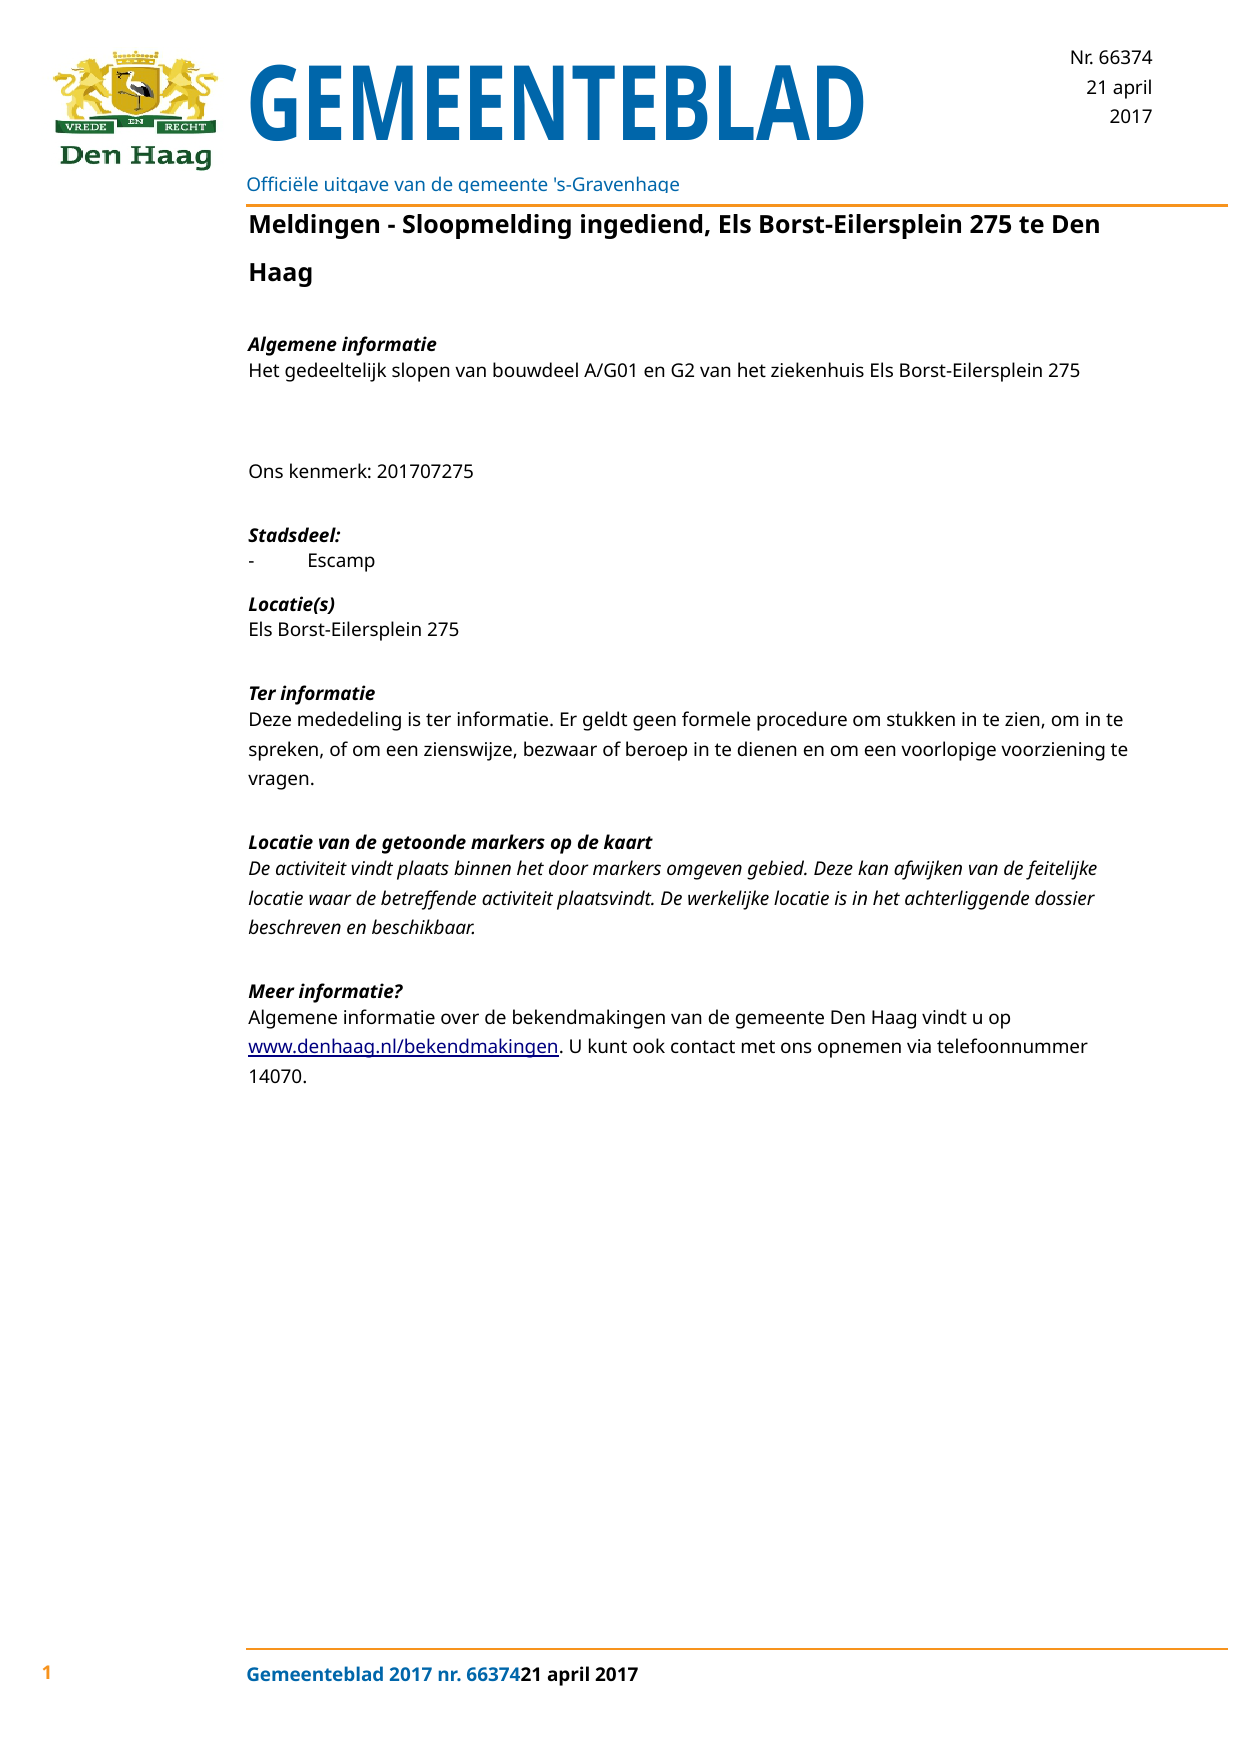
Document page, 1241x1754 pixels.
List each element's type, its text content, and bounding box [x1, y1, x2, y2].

text Deze mededeling is ter informatie. Er geldt geen formele procedure om stukken in te zien, om in te spreken, of om een zienswijze, bezwaar of beroep in te dienen en om een voorlopige voorziening te vragen. [248, 706, 1152, 791]
text De activiteit vindt plaats binnen het door markers omgeven gebied. Deze kan afwijken van de feitelijke locatie waar de betreffende activiteit plaatsvindt. De werkelijke locatie is in het achterliggende dossier beschreven en beschikbaar. [248, 855, 1152, 940]
text Meldingen - Sloopmelding ingediend, Els Borst-Eilersplein 275 te Den Haag [248, 207, 1152, 288]
text Ter informatie [248, 681, 1152, 706]
text Locatie(s) [248, 591, 1152, 617]
list Escamp [248, 548, 1152, 573]
text Het gedeeltelijk slopen van bouwdeel A/G01 en G2 van het ziekenhuis Els Borst-Eilersplein 275 [248, 357, 1152, 383]
text Algemene informatie over de bekendmakingen van de gemeente Den Haag vindt u op www.denhaag.nl/bekendmakingen. U kunt ook contact met ons opnemen via telefoonnummer 14070. [248, 1004, 1152, 1089]
text Meer informatie? [248, 978, 1152, 1004]
text Stadsdeel: [248, 522, 1152, 548]
text Locatie van de getoonde markers op de kaart [248, 829, 1152, 855]
text Els Borst-Eilersplein 275 [248, 617, 1152, 642]
text Algemene informatie [248, 331, 1152, 357]
text Ons kenmerk: 201707275 [248, 458, 1152, 484]
picture [41, 47, 231, 172]
